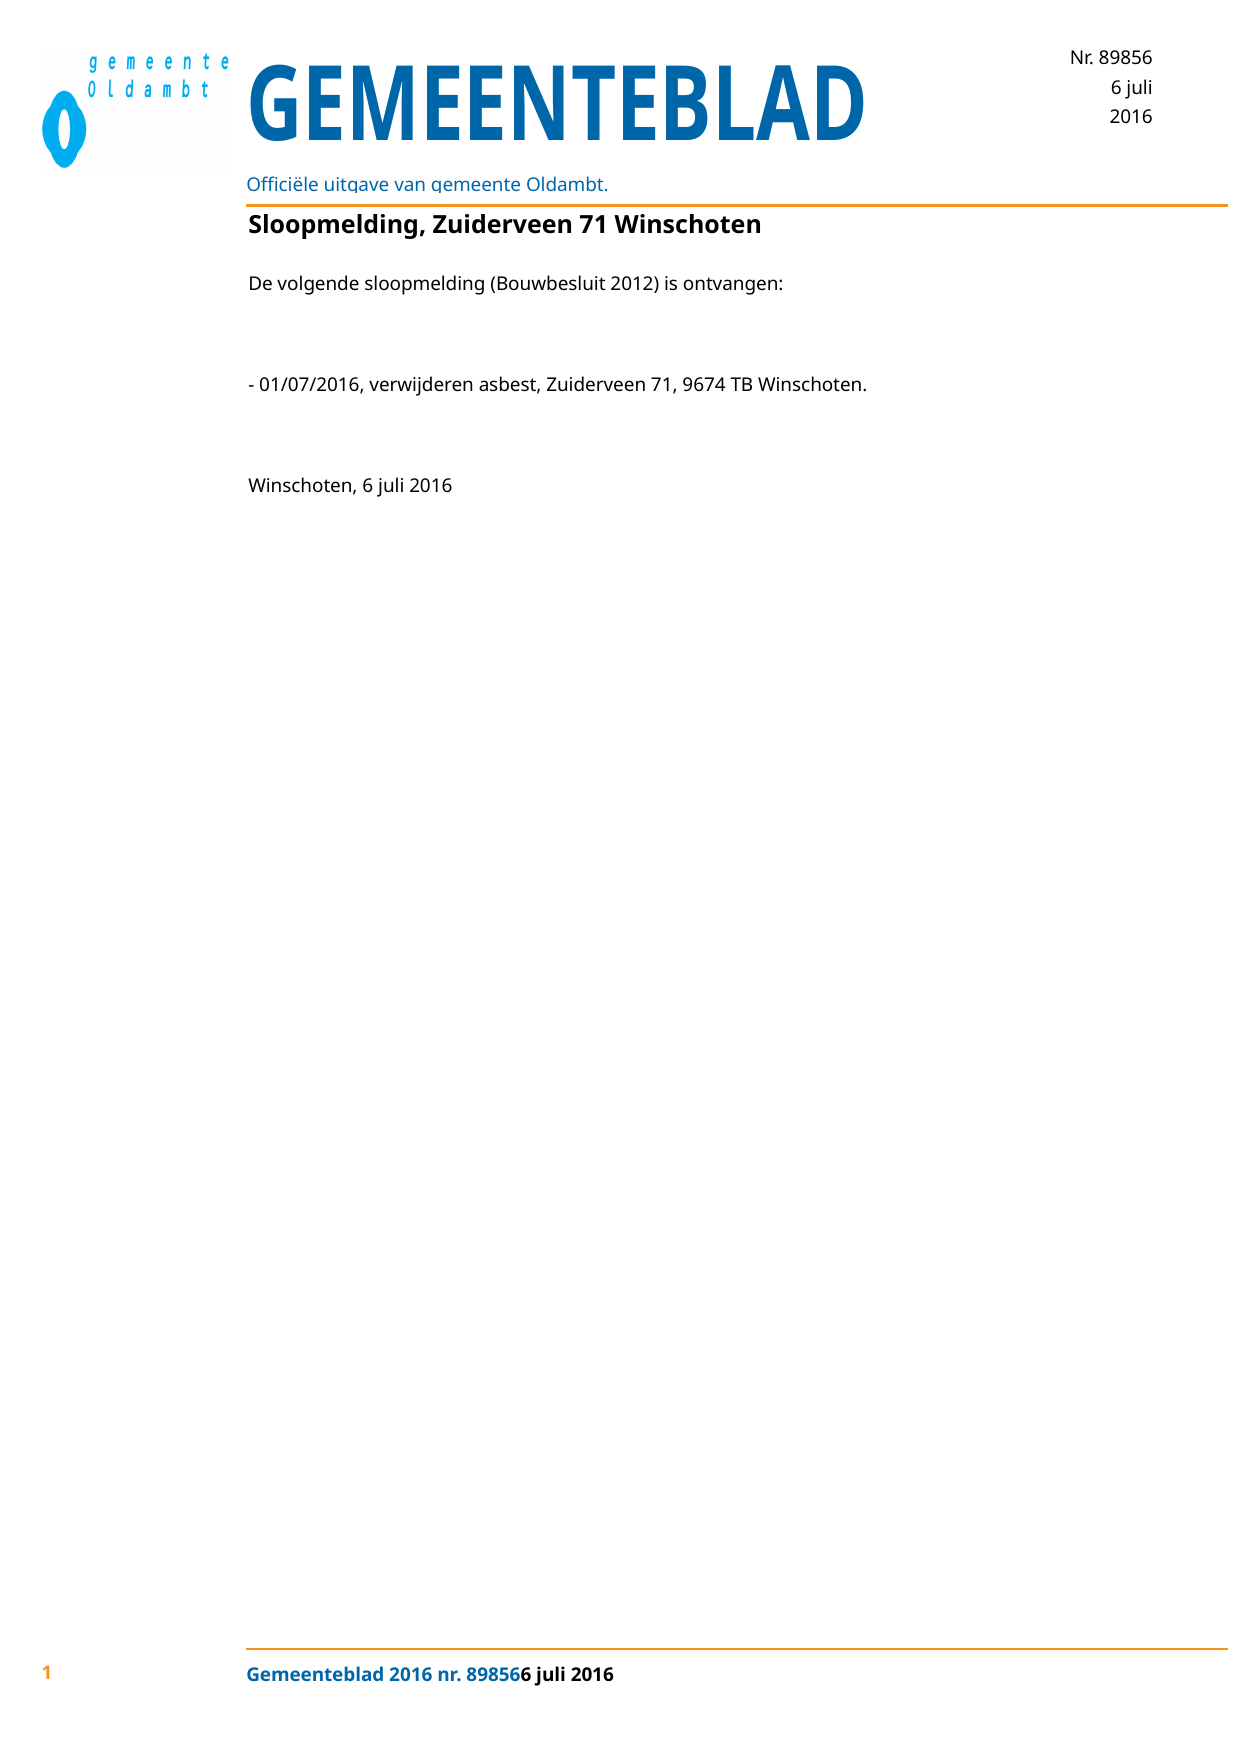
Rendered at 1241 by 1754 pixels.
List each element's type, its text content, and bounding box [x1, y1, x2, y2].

picture [41, 47, 231, 172]
text Winschoten, 6 juli 2016 [248, 472, 1152, 498]
text - 01/07/2016, verwijderen asbest, Zuiderveen 71, 9674 TB Winschoten. [248, 371, 1152, 397]
text De volgende sloopmelding (Bouwbesluit 2012) is ontvangen: [248, 270, 1152, 296]
text Sloopmelding, Zuiderveen 71 Winschoten [248, 207, 1152, 241]
